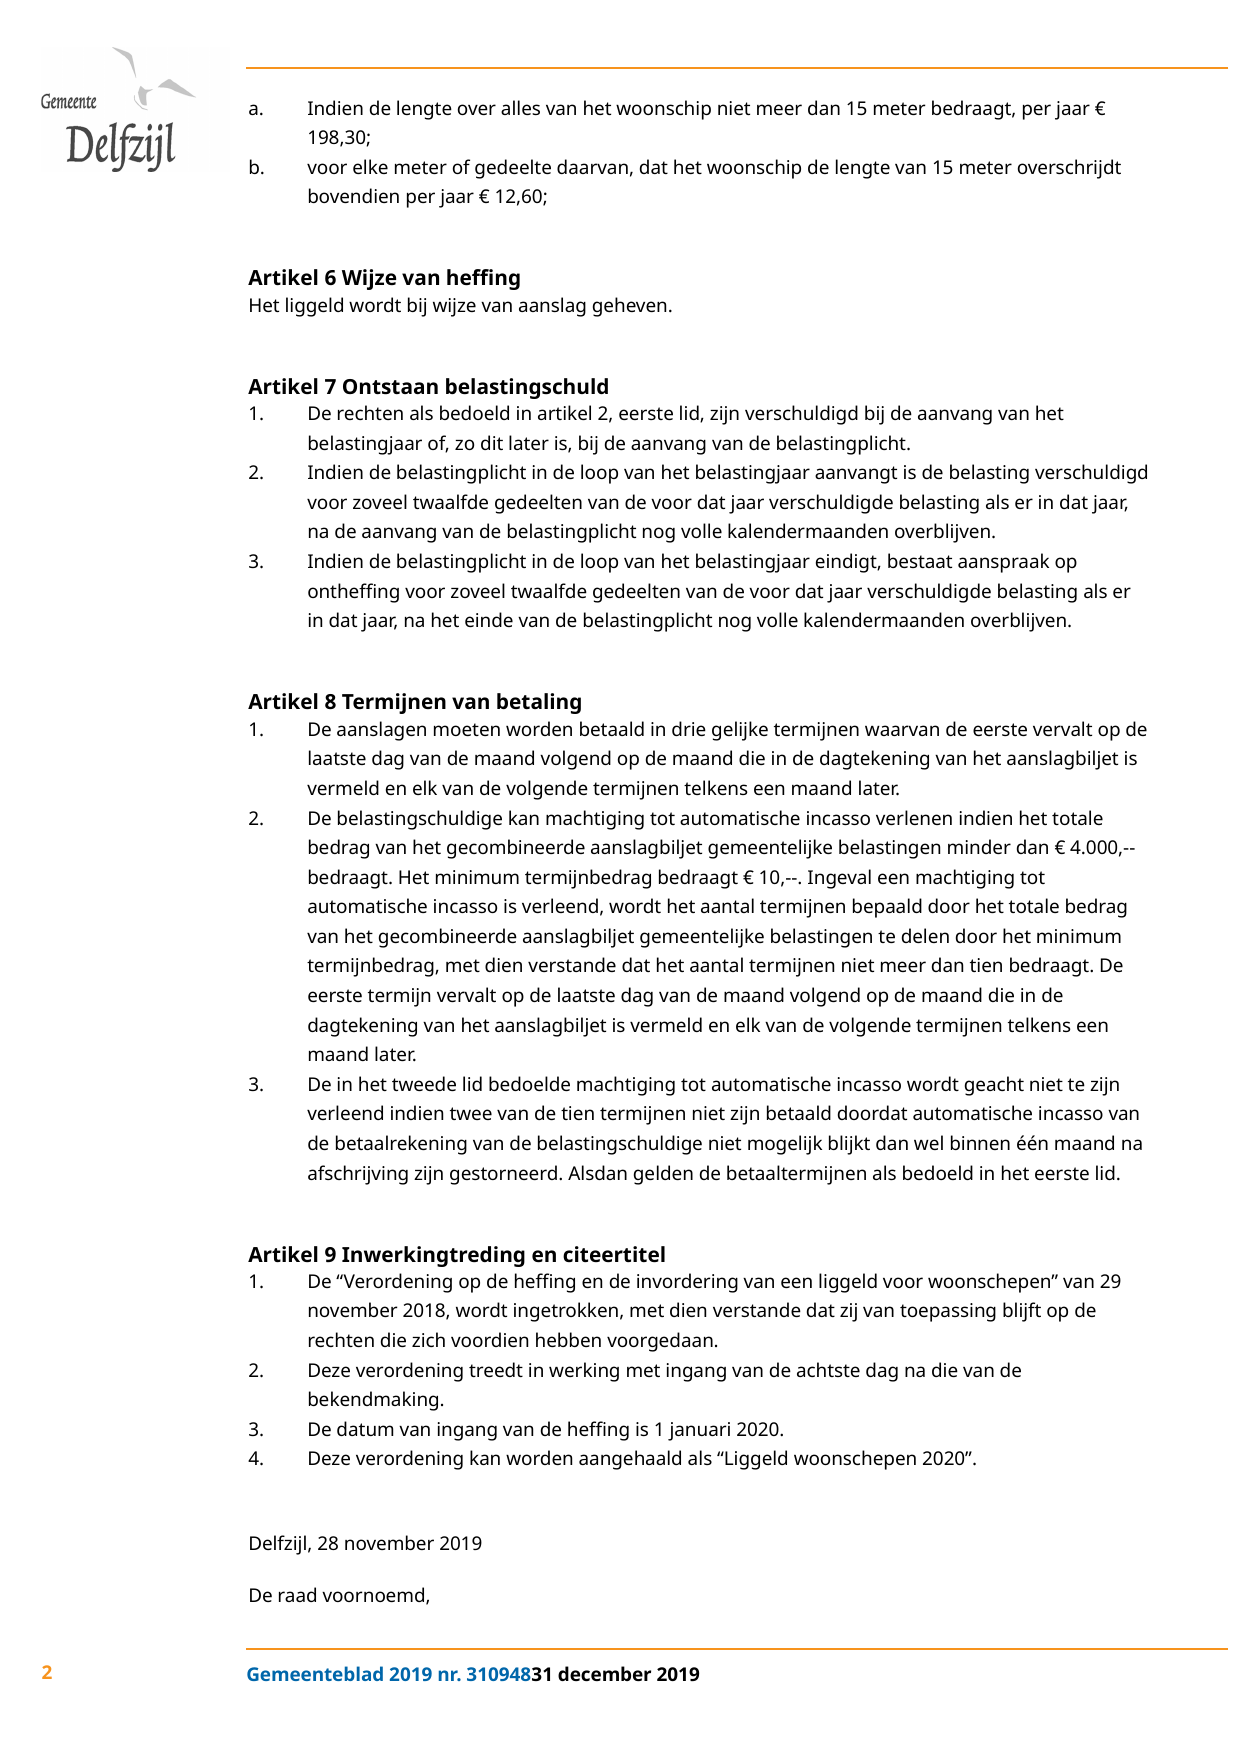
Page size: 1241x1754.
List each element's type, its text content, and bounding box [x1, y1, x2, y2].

list De rechten als bedoeld in artikel 2, eerste lid, zijn verschuldigd bij de aanvang van het belastingjaar of, zo dit later is, bij de aanvang van de belastingplicht. [248, 400, 1152, 456]
list Deze verordening treedt in werking met ingang van de achtste dag na die van de bekendmaking. [248, 1357, 1152, 1412]
text Artikel 7 Ontstaan belastingschuld [248, 372, 1152, 400]
text Artikel 9 Inwerkingtreding en citeertitel [248, 1240, 1152, 1268]
text De raad voornoemd, [248, 1582, 1152, 1608]
list De “Verordening op de heffing en de invordering van een liggeld voor woonschepen” van 29 november 2018, wordt ingetrokken, met dien verstande dat zij van toepassing blijft op de rechten die zich voordien hebben voorgedaan. [248, 1268, 1152, 1353]
text Artikel 8 Termijnen van betaling [248, 687, 1152, 716]
list De belastingschuldige kan machtiging tot automatische incasso verlenen indien het totale bedrag van het gecombineerde aanslagbiljet gemeentelijke belastingen minder dan € 4.000,-- bedraagt. Het minimum termijnbedrag bedraagt € 10,--. Ingeval een machtiging tot automatische incasso is verleend, wordt het aantal termijnen bepaald door het totale bedrag van het gecombineerde aanslagbiljet gemeentelijke belastingen te delen door het minimum termijnbedrag, met dien verstande dat het aantal termijnen niet meer dan tien bedraagt. De eerste termijn vervalt op de laatste dag van de maand volgend op de maand die in de dagtekening van het aanslagbiljet is vermeld en elk van de volgende termijnen telkens een maand later. [248, 805, 1152, 1067]
list voor elke meter of gedeelte daarvan, dat het woonschip de lengte van 15 meter overschrijdt bovendien per jaar € 12,60; [248, 154, 1152, 209]
text Het liggeld wordt bij wijze van aanslag geheven. [248, 292, 1152, 318]
list Deze verordening kan worden aangehaald als “Liggeld woonschepen 2020”. [248, 1446, 1152, 1471]
text Artikel 6 Wijze van heffing [248, 263, 1152, 292]
list Indien de belastingplicht in de loop van het belastingjaar aanvangt is de belasting verschuldigd voor zoveel twaalfde gedeelten van de voor dat jaar verschuldigde belasting als er in dat jaar, na de aanvang van de belastingplicht nog volle kalendermaanden overblijven. [248, 459, 1152, 544]
list De aanslagen moeten worden betaald in drie gelijke termijnen waarvan de eerste vervalt op de laatste dag van de maand volgend op de maand die in de dagtekening van het aanslagbiljet is vermeld en elk van de volgende termijnen telkens een maand later. [248, 716, 1152, 801]
picture [41, 47, 231, 172]
text Delfzijl, 28 november 2019 [248, 1531, 1152, 1556]
list Indien de lengte over alles van het woonschip niet meer dan 15 meter bedraagt, per jaar € 198,30; [248, 95, 1152, 150]
list De in het tweede lid bedoelde machtiging tot automatische incasso wordt geacht niet te zijn verleend indien twee van de tien termijnen niet zijn betaald doordat automatische incasso van de betaalrekening van de belastingschuldige niet mogelijk blijkt dan wel binnen één maand na afschrijving zijn gestorneerd. Alsdan gelden de betaaltermijnen als bedoeld in het eerste lid. [248, 1071, 1152, 1185]
list De datum van ingang van de heffing is 1 januari 2020. [248, 1416, 1152, 1442]
list Indien de belastingplicht in de loop van het belastingjaar eindigt, bestaat aanspraak op ontheffing voor zoveel twaalfde gedeelten van de voor dat jaar verschuldigde belasting als er in dat jaar, na het einde van de belastingplicht nog volle kalendermaanden overblijven. [248, 548, 1152, 633]
